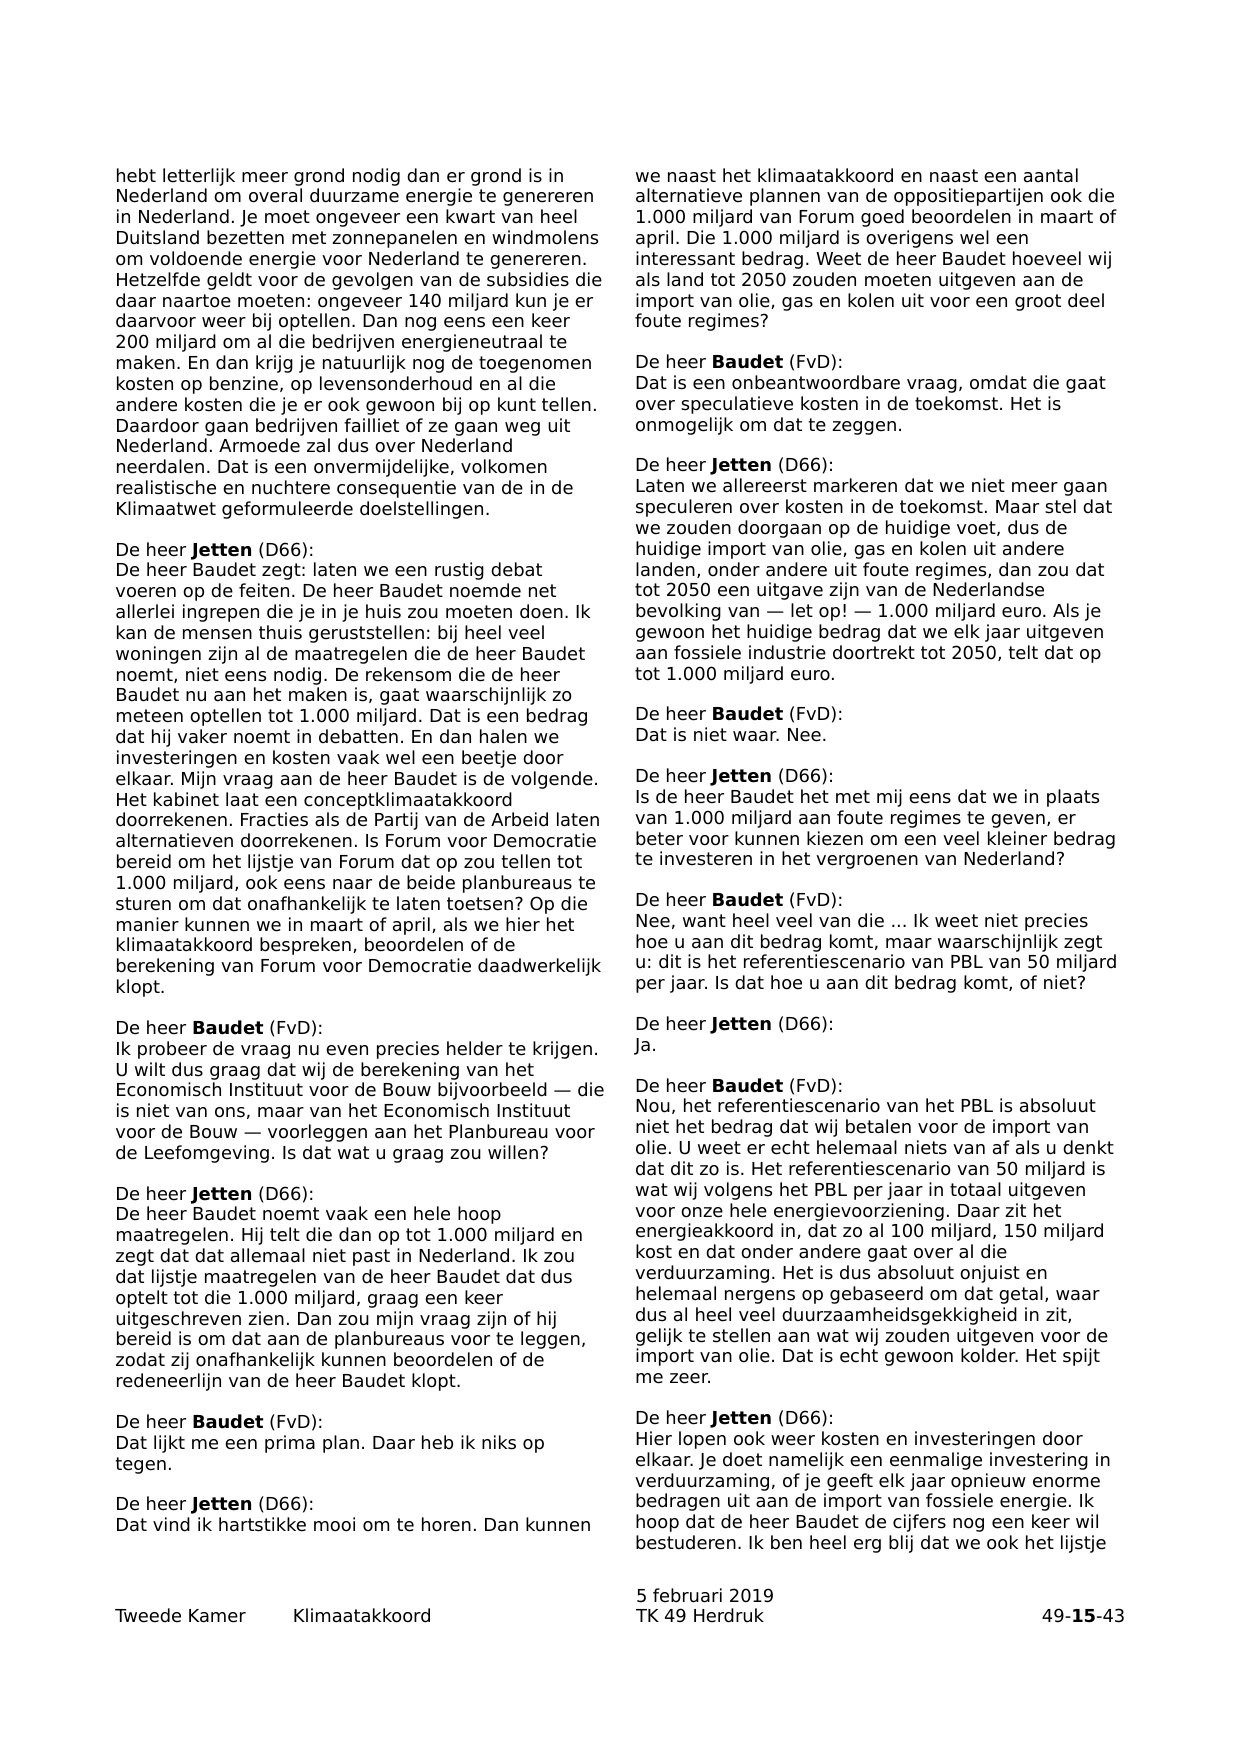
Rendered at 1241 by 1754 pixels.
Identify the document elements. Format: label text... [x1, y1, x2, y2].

text hebt letterlijk meer grond nodig dan er grond is in Nederland om overal duurzame energie te genereren in Nederland. Je moet ongeveer een kwart van heel Duitsland bezetten met zonnepanelen en windmolens om voldoende energie voor Nederland te genereren. [115, 165, 605, 269]
text De heer Jetten (D66): [635, 455, 1125, 476]
text Hetzelfde geldt voor de gevolgen van de subsidies die daar naartoe moeten: ongeveer 140 miljard kun je er daarvoor weer bij optellen. Dan nog eens een keer 200 miljard om al die bedrijven energieneutraal te maken. En dan krijg je natuurlijk nog de toegenomen kosten op benzine, op levensonderhoud en al die andere kosten die je er ook gewoon bij op kunt tellen. Daardoor gaan bedrijven failliet of ze gaan weg uit Nederland. Armoede zal dus over Nederland neerdalen. Dat is een onvermijdelijke, volkomen realistische en nuchtere consequentie van de in de Klimaatwet geformuleerde doelstellingen. [115, 269, 605, 519]
text De heer Baudet zegt: laten we een rustig debat voeren op de feiten. De heer Baudet noemde net allerlei ingrepen die je in je huis zou moeten doen. Ik kan de mensen thuis geruststellen: bij heel veel woningen zijn al de maatregelen die de heer Baudet noemt, niet eens nodig. De rekensom die de heer Baudet nu aan het maken is, gaat waarschijnlijk zo meteen optellen tot 1.000 miljard. Dat is een bedrag dat hij vaker noemt in debatten. En dan halen we investeringen en kosten vaak wel een beetje door elkaar. Mijn vraag aan de heer Baudet is de volgende. Het kabinet laat een conceptklimaatakkoord doorrekenen. Fracties als de Partij van de Arbeid laten alternatieven doorrekenen. Is Forum voor Democratie bereid om het lijstje van Forum dat op zou tellen tot 1.000 miljard, ook eens naar de beide planbureaus te sturen om dat onafhankelijk te laten toetsen? Op die manier kunnen we in maart of april, als we hier het klimaatakkoord bespreken, beoordelen of de berekening van Forum voor Democratie daadwerkelijk klopt. [115, 560, 605, 998]
text Ik probeer de vraag nu even precies helder te krijgen. U wilt dus graag dat wij de berekening van het Economisch Instituut voor de Bouw bijvoorbeeld — die is niet van ons, maar van het Economisch Instituut voor de Bouw — voorleggen aan het Planbureau voor de Leefomgeving. Is dat wat u graag zou willen? [115, 1038, 605, 1163]
text De heer Jetten (D66): [635, 766, 1125, 787]
text Dat is niet waar. Nee. [635, 725, 1125, 746]
text De heer Baudet (FvD): [115, 1018, 605, 1038]
text Dat lijkt me een prima plan. Daar heb ik niks op tegen. [115, 1432, 605, 1474]
text De heer Baudet (FvD): [635, 890, 1125, 911]
text Ja. [635, 1035, 1125, 1056]
text De heer Jetten (D66): [635, 1014, 1125, 1035]
text we naast het klimaatakkoord en naast een aantal alternatieve plannen van de oppositiepartijen ook die 1.000 miljard van Forum goed beoordelen in maart of april. Die 1.000 miljard is overigens wel een interessant bedrag. Weet de heer Baudet hoeveel wij als land tot 2050 zouden moeten uitgeven aan de import van olie, gas en kolen uit voor een groot deel foute regimes? [635, 165, 1125, 332]
text De heer Jetten (D66): [635, 1408, 1125, 1429]
text De heer Baudet noemt vaak een hele hoop maatregelen. Hij telt die dan op tot 1.000 miljard en zegt dat dat allemaal niet past in Nederland. Ik zou dat lijstje maatregelen van de heer Baudet dat dus optelt tot die 1.000 miljard, graag een keer uitgeschreven zien. Dan zou mijn vraag zijn of hij bereid is om dat aan de planbureaus voor te leggen, zodat zij onafhankelijk kunnen beoordelen of de redeneerlijn van de heer Baudet klopt. [115, 1204, 605, 1392]
text De heer Jetten (D66): [115, 539, 605, 560]
text De heer Jetten (D66): [115, 1183, 605, 1204]
text Is de heer Baudet het met mij eens dat we in plaats van 1.000 miljard aan foute regimes te geven, er beter voor kunnen kiezen om een veel kleiner bedrag te investeren in het vergroenen van Nederland? [635, 787, 1125, 870]
text Hier lopen ook weer kosten en investeringen door elkaar. Je doet namelijk een eenmalige investering in verduurzaming, of je geeft elk jaar opnieuw enorme bedragen uit aan de import van fossiele energie. Ik hoop dat de heer Baudet de cijfers nog een keer wil bestuderen. Ik ben heel erg blij dat we ook het lijstje [635, 1429, 1125, 1554]
text Dat is een onbeantwoordbare vraag, omdat die gaat over speculatieve kosten in de toekomst. Het is onmogelijk om dat te zeggen. [635, 373, 1125, 435]
text Laten we allereerst markeren dat we niet meer gaan speculeren over kosten in de toekomst. Maar stel dat we zouden doorgaan op de huidige voet, dus de huidige import van olie, gas en kolen uit andere landen, onder andere uit foute regimes, dan zou dat tot 2050 een uitgave zijn van de Nederlandse bevolking van — let op! — 1.000 miljard euro. Als je gewoon het huidige bedrag dat we elk jaar uitgeven aan fossiele industrie doortrekt tot 2050, telt dat op tot 1.000 miljard euro. [635, 476, 1125, 684]
text De heer Jetten (D66): [115, 1494, 605, 1515]
text De heer Baudet (FvD): [115, 1412, 605, 1432]
text Nee, want heel veel van die ... Ik weet niet precies hoe u aan dit bedrag komt, maar waarschijnlijk zegt u: dit is het referentiescenario van PBL van 50 miljard per jaar. Is dat hoe u aan dit bedrag komt, of niet? [635, 911, 1125, 994]
text De heer Baudet (FvD): [635, 352, 1125, 373]
text Dat vind ik hartstikke mooi om te horen. Dan kunnen [115, 1515, 605, 1536]
text Nou, het referentiescenario van het PBL is absoluut niet het bedrag dat wij betalen voor de import van olie. U weet er echt helemaal niets van af als u denkt dat dit zo is. Het referentiescenario van 50 miljard is wat wij volgens het PBL per jaar in totaal uitgeven voor onze hele energievoorziening. Daar zit het energieakkoord in, dat zo al 100 miljard, 150 miljard kost en dat onder andere gaat over al die verduurzaming. Het is dus absoluut onjuist en helemaal nergens op gebaseerd om dat getal, waar dus al heel veel duurzaamheidsgekkigheid in zit, gelijk te stellen aan wat wij zouden uitgeven voor de import van olie. Dat is echt gewoon kolder. Het spijt me zeer. [635, 1096, 1125, 1388]
text De heer Baudet (FvD): [635, 704, 1125, 725]
text De heer Baudet (FvD): [635, 1076, 1125, 1096]
